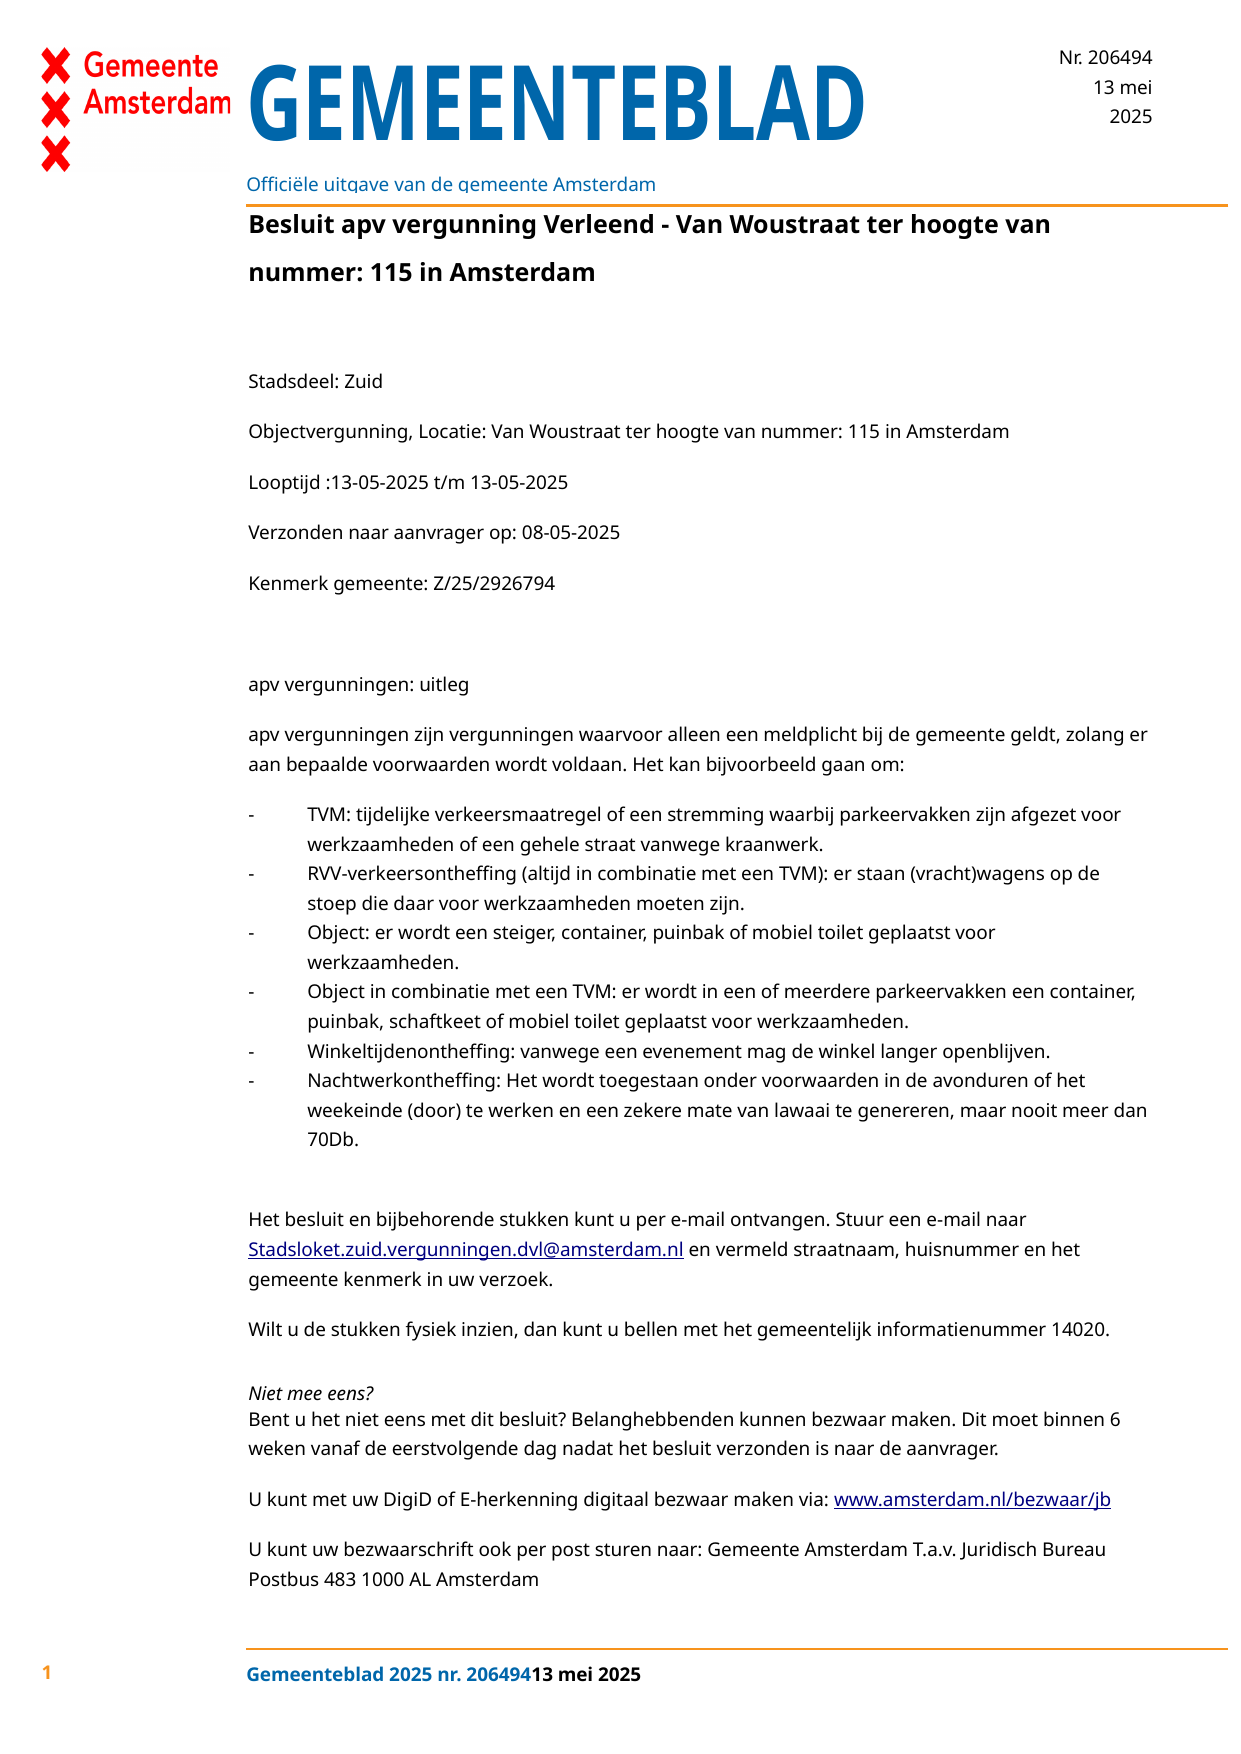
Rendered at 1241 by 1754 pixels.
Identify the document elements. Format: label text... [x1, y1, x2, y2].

list RVV-verkeersontheffing (altijd in combinatie met een TVM): er staan (vracht)wagens op de stoep die daar voor werkzaamheden moeten zijn. [248, 860, 1152, 916]
list Object: er wordt een steiger, container, puinbak of mobiel toilet geplaatst voor werkzaamheden. [248, 919, 1152, 975]
text Objectvergunning, Locatie: Van Woustraat ter hoogte van nummer: 115 in Amsterdam [248, 419, 1152, 444]
text Niet mee eens? [248, 1380, 1152, 1406]
list Winkeltijdenontheffing: vanwege een evenement mag de winkel langer openblijven. [248, 1038, 1152, 1064]
list Nachtwerkontheffing: Het wordt toegestaan onder voorwaarden in de avonduren of het weekeinde (door) te werken en een zekere mate van lawaai te genereren, maar nooit meer dan 70Db. [248, 1067, 1152, 1152]
text U kunt uw bezwaarschrift ook per post sturen naar: Gemeente Amsterdam T.a.v. Juridisch Bureau Postbus 483 1000 AL Amsterdam [248, 1536, 1152, 1592]
text Kenmerk gemeente: Z/25/2926794 [248, 570, 1152, 596]
text Verzonden naar aanvrager op: 08-05-2025 [248, 519, 1152, 545]
text apv vergunningen zijn vergunningen waarvoor alleen een meldplicht bij de gemeente geldt, zolang er aan bepaalde voorwaarden wordt voldaan. Het kan bijvoorbeeld gaan om: [248, 721, 1152, 777]
text Bent u het niet eens met dit besluit? Belanghebbenden kunnen bezwaar maken. Dit moet binnen 6 weken vanaf de eerstvolgende dag nadat het besluit verzonden is naar de aanvrager. [248, 1406, 1152, 1461]
text Besluit apv vergunning Verleend - Van Woustraat ter hoogte van nummer: 115 in Amsterdam [248, 207, 1152, 288]
list TVM: tijdelijke verkeersmaatregel of een stremming waarbij parkeervakken zijn afgezet voor werkzaamheden of een gehele straat vanwege kraanwerk. [248, 801, 1152, 857]
picture [41, 47, 231, 172]
text U kunt met uw DigiD of E-herkenning digitaal bezwaar maken via: www.amsterdam.nl/bezwaar/jb [248, 1486, 1152, 1512]
text Wilt u de stukken fysiek inzien, dan kunt u bellen met het gemeentelijk informatienummer 14020. [248, 1316, 1152, 1342]
text Looptijd :13-05-2025 t/m 13-05-2025 [248, 469, 1152, 495]
text apv vergunningen: uitleg [248, 671, 1152, 697]
list Object in combinatie met een TVM: er wordt in een of meerdere parkeervakken een container, puinbak, schaftkeet of mobiel toilet geplaatst voor werkzaamheden. [248, 979, 1152, 1034]
text Stadsdeel: Zuid [248, 368, 1152, 394]
text Het besluit en bijbehorende stukken kunt u per e-mail ontvangen. Stuur een e-mail naar Stadsloket.zuid.vergunningen.dvl@amsterdam.nl en vermeld straatnaam, huisnummer en het gemeente kenmerk in uw verzoek. [248, 1207, 1152, 1292]
